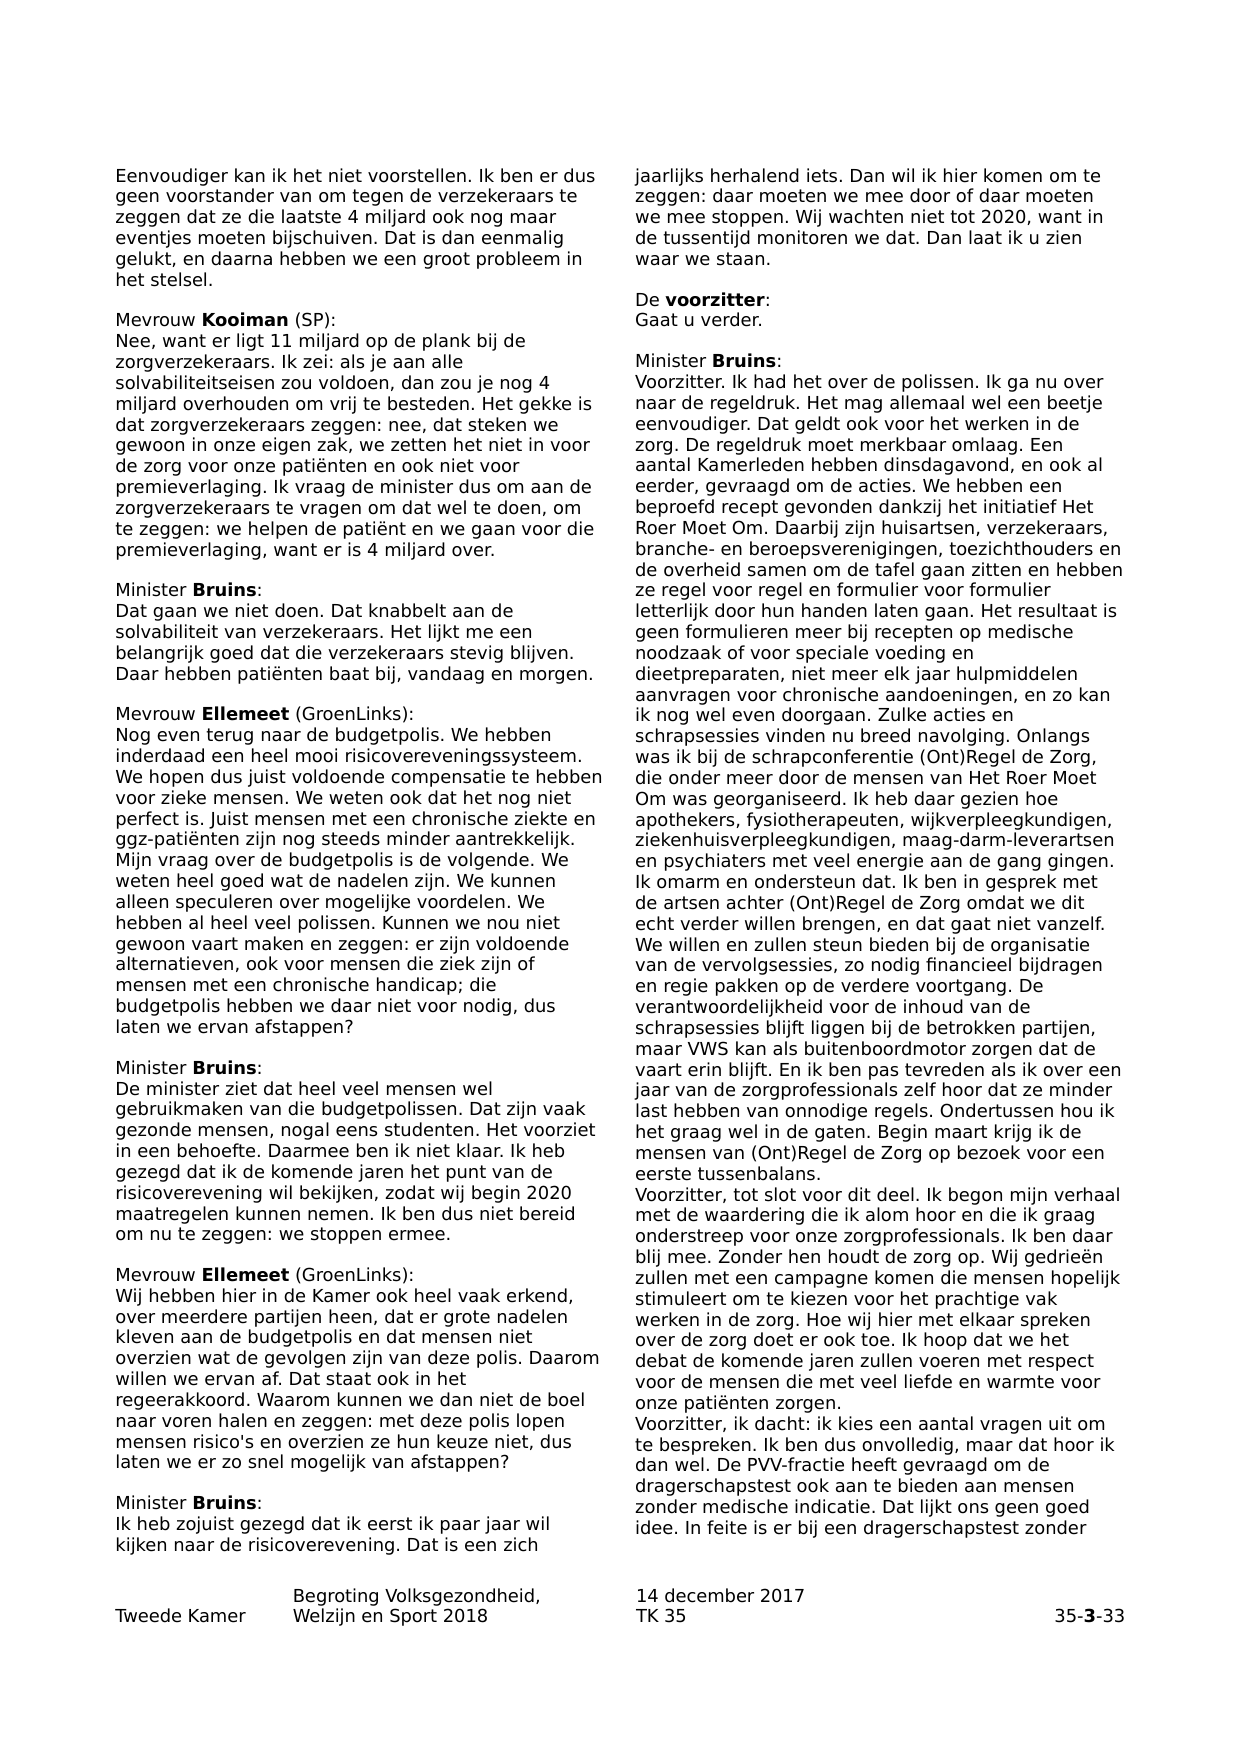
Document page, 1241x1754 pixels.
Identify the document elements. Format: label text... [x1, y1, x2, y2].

text Mevrouw Ellemeet (GroenLinks): [115, 1265, 605, 1286]
text Minister Bruins: [635, 351, 1125, 372]
text Eenvoudiger kan ik het niet voorstellen. Ik ben er dus geen voorstander van om tegen de verzekeraars te zeggen dat ze die laatste 4 miljard ook nog maar eventjes moeten bijschuiven. Dat is dan eenmalig gelukt, en daarna hebben we een groot probleem in het stelsel. [115, 165, 605, 290]
text Minister Bruins: [115, 580, 605, 601]
text Dat gaan we niet doen. Dat knabbelt aan de solvabiliteit van verzekeraars. Het lijkt me een belangrijk goed dat die verzekeraars stevig blijven. Daar hebben patiënten baat bij, vandaag en morgen. [115, 601, 605, 684]
text Minister Bruins: [115, 1057, 605, 1078]
text Voorzitter, tot slot voor dit deel. Ik begon mijn verhaal met de waardering die ik alom hoor en die ik graag onderstreep voor onze zorgprofessionals. Ik ben daar blij mee. Zonder hen houdt de zorg op. Wij gedrieën zullen met een campagne komen die mensen hopelijk stimuleert om te kiezen voor het prachtige vak werken in de zorg. Hoe wij hier met elkaar spreken over de zorg doet er ook toe. Ik hoop dat we het debat de komende jaren zullen voeren met respect voor de mensen die met veel liefde en warmte voor onze patiënten zorgen. [635, 1184, 1125, 1413]
text Mevrouw Ellemeet (GroenLinks): [115, 704, 605, 725]
text Voorzitter, ik dacht: ik kies een aantal vragen uit om te bespreken. Ik ben dus onvolledig, maar dat hoor ik dan wel. De PVV-fractie heeft gevraagd om de dragerschapstest ook aan te bieden aan mensen zonder medische indicatie. Dat lijkt ons geen goed idee. In feite is er bij een dragerschapstest zonder [635, 1413, 1125, 1538]
text De minister ziet dat heel veel mensen wel gebruikmaken van die budgetpolissen. Dat zijn vaak gezonde mensen, nogal eens studenten. Het voorziet in een behoefte. Daarmee ben ik niet klaar. Ik heb gezegd dat ik de komende jaren het punt van de risicoverevening wil bekijken, zodat wij begin 2020 maatregelen kunnen nemen. Ik ben dus niet bereid om nu te zeggen: we stoppen ermee. [115, 1078, 605, 1245]
text Minister Bruins: [115, 1493, 605, 1514]
text Voorzitter. Ik had het over de polissen. Ik ga nu over naar de regeldruk. Het mag allemaal wel een beetje eenvoudiger. Dat geldt ook voor het werken in de zorg. De regeldruk moet merkbaar omlaag. Een aantal Kamerleden hebben dinsdagavond, en ook al eerder, gevraagd om de acties. We hebben een beproefd recept gevonden dankzij het initiatief Het Roer Moet Om. Daarbij zijn huisartsen, verzekeraars, branche- en beroepsverenigingen, toezichthouders en de overheid samen om de tafel gaan zitten en hebben ze regel voor regel en formulier voor formulier letterlijk door hun handen laten gaan. Het resultaat is geen formulieren meer bij recepten op medische noodzaak of voor speciale voeding en dieetpreparaten, niet meer elk jaar hulpmiddelen aanvragen voor chronische aandoeningen, en zo kan ik nog wel even doorgaan. Zulke acties en schrapsessies vinden nu breed navolging. Onlangs was ik bij de schrapconferentie (Ont)Regel de Zorg, die onder meer door de mensen van Het Roer Moet Om was georganiseerd. Ik heb daar gezien hoe apothekers, fysiotherapeuten, wijkverpleegkundigen, ziekenhuisverpleegkundigen, maag-darm-leverartsen en psychiaters met veel energie aan de gang gingen. Ik omarm en ondersteun dat. Ik ben in gesprek met de artsen achter (Ont)Regel de Zorg omdat we dit echt verder willen brengen, en dat gaat niet vanzelf. We willen en zullen steun bieden bij de organisatie van de vervolgsessies, zo nodig financieel bijdragen en regie pakken op de verdere voortgang. De verantwoordelijkheid voor de inhoud van de schrapsessies blijft liggen bij de betrokken partijen, maar VWS kan als buitenboordmotor zorgen dat de vaart erin blijft. En ik ben pas tevreden als ik over een jaar van de zorgprofessionals zelf hoor dat ze minder last hebben van onnodige regels. Ondertussen hou ik het graag wel in de gaten. Begin maart krijg ik de mensen van (Ont)Regel de Zorg op bezoek voor een eerste tussenbalans. [635, 372, 1125, 1184]
text Nog even terug naar de budgetpolis. We hebben inderdaad een heel mooi risicovereveningssysteem. We hopen dus juist voldoende compensatie te hebben voor zieke mensen. We weten ook dat het nog niet perfect is. Juist mensen met een chronische ziekte en ggz-patiënten zijn nog steeds minder aantrekkelijk. Mijn vraag over de budgetpolis is de volgende. We weten heel goed wat de nadelen zijn. We kunnen alleen speculeren over mogelijke voordelen. We hebben al heel veel polissen. Kunnen we nou niet gewoon vaart maken en zeggen: er zijn voldoende alternatieven, ook voor mensen die ziek zijn of mensen met een chronische handicap; die budgetpolis hebben we daar niet voor nodig, dus laten we ervan afstappen? [115, 725, 605, 1037]
text jaarlijks herhalend iets. Dan wil ik hier komen om te zeggen: daar moeten we mee door of daar moeten we mee stoppen. Wij wachten niet tot 2020, want in de tussentijd monitoren we dat. Dan laat ik u zien waar we staan. [635, 165, 1125, 269]
text Nee, want er ligt 11 miljard op de plank bij de zorgverzekeraars. Ik zei: als je aan alle solvabiliteitseisen zou voldoen, dan zou je nog 4 miljard overhouden om vrij te besteden. Het gekke is dat zorgverzekeraars zeggen: nee, dat steken we gewoon in onze eigen zak, we zetten het niet in voor de zorg voor onze patiënten en ook niet voor premieverlaging. Ik vraag de minister dus om aan de zorgverzekeraars te vragen om dat wel te doen, om te zeggen: we helpen de patiënt en we gaan voor die premieverlaging, want er is 4 miljard over. [115, 331, 605, 560]
text Wij hebben hier in de Kamer ook heel vaak erkend, over meerdere partijen heen, dat er grote nadelen kleven aan de budgetpolis en dat mensen niet overzien wat de gevolgen zijn van deze polis. Daarom willen we ervan af. Dat staat ook in het regeerakkoord. Waarom kunnen we dan niet de boel naar voren halen en zeggen: met deze polis lopen mensen risico's en overzien ze hun keuze niet, dus laten we er zo snel mogelijk van afstappen? [115, 1286, 605, 1473]
text Ik heb zojuist gezegd dat ik eerst ik paar jaar wil kijken naar de risicoverevening. Dat is een zich [115, 1514, 605, 1556]
text Gaat u verder. [635, 310, 1125, 331]
text De voorzitter: [635, 289, 1125, 310]
text Mevrouw Kooiman (SP): [115, 310, 605, 331]
